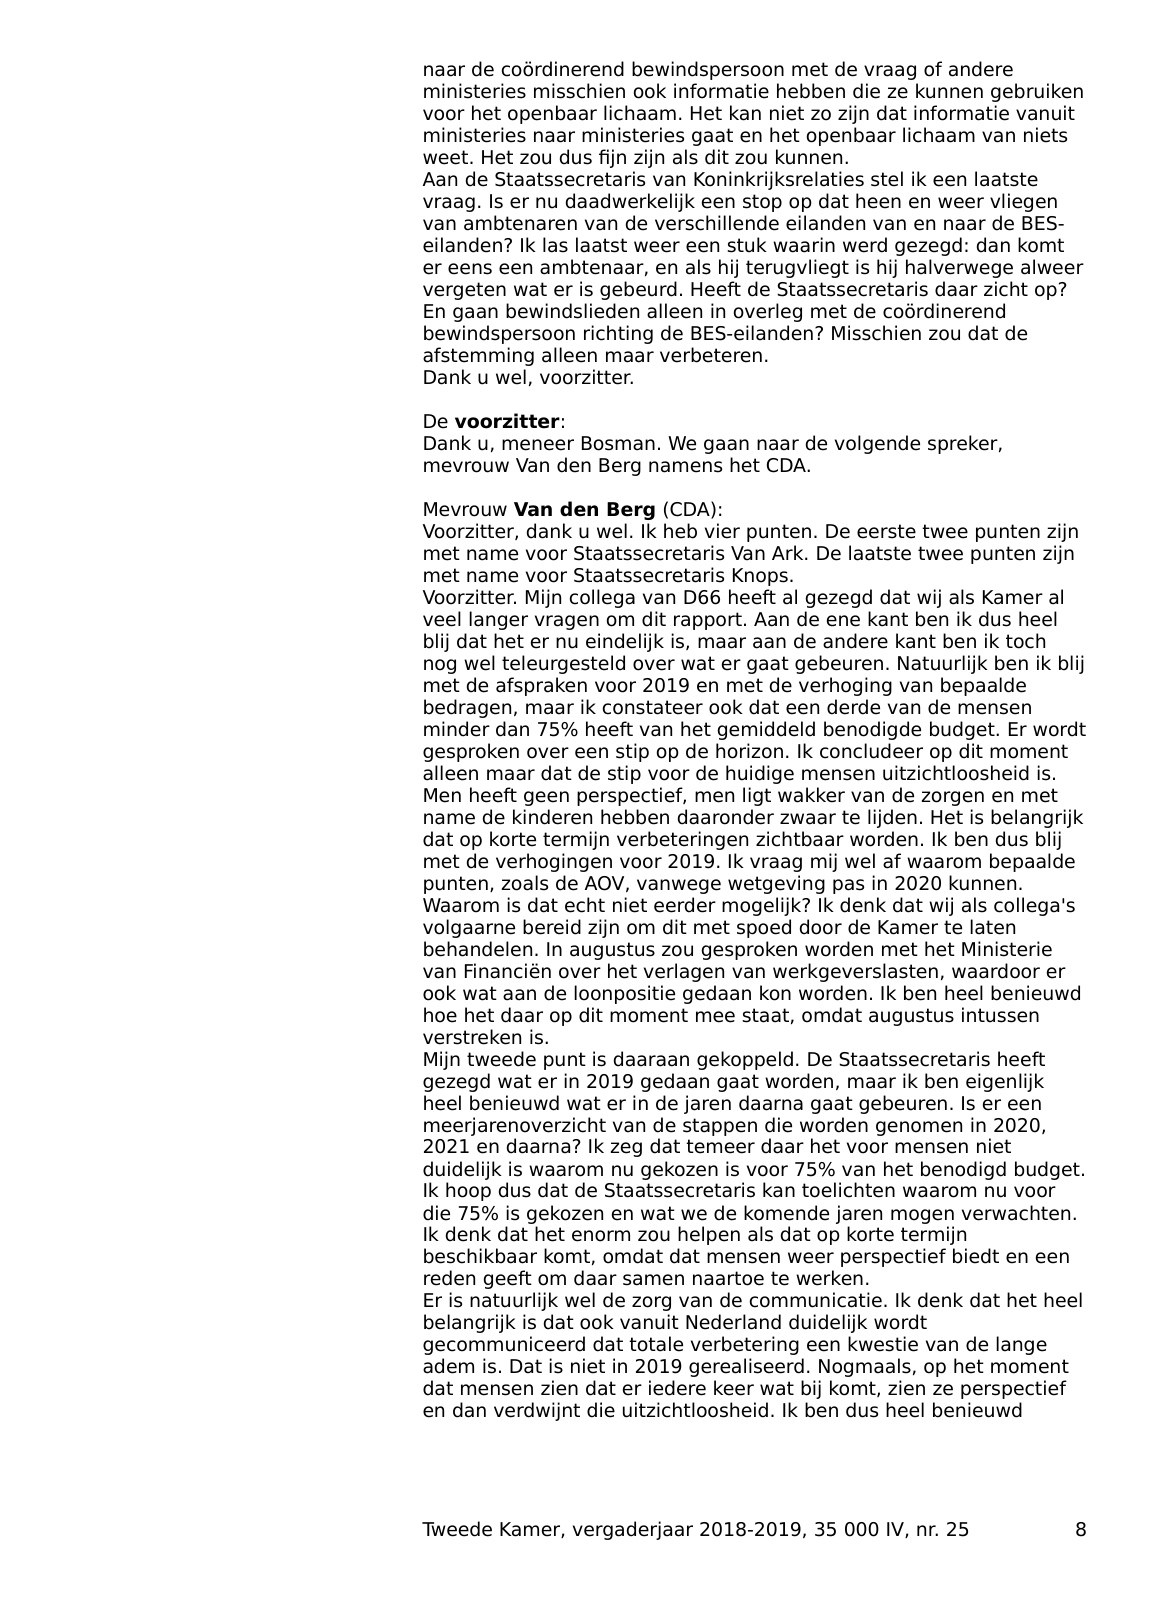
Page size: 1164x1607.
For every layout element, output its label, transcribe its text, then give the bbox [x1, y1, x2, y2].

text Mijn tweede punt is daaraan gekoppeld. De Staatssecretaris heeft gezegd wat er in 2019 gedaan gaat worden, maar ik ben eigenlijk heel benieuwd wat er in de jaren daarna gaat gebeuren. Is er een meerjarenoverzicht van de stappen die worden genomen in 2020, 2021 en daarna? Ik zeg dat temeer daar het voor mensen niet duidelijk is waarom nu gekozen is voor 75% van het benodigd budget. Ik hoop dus dat de Staatssecretaris kan toelichten waarom nu voor die 75% is gekozen en wat we de komende jaren mogen verwachten. Ik denk dat het enorm zou helpen als dat op korte termijn beschikbaar komt, omdat dat mensen weer perspectief biedt en een reden geeft om daar samen naartoe te werken. [422, 1048, 1087, 1290]
text naar de coördinerend bewindspersoon met de vraag of andere ministeries misschien ook informatie hebben die ze kunnen gebruiken voor het openbaar lichaam. Het kan niet zo zijn dat informatie vanuit ministeries naar ministeries gaat en het openbaar lichaam van niets weet. Het zou dus fijn zijn als dit zou kunnen. [422, 59, 1087, 169]
text Dank u, meneer Bosman. We gaan naar de volgende spreker, mevrouw Van den Berg namens het CDA. [422, 433, 1087, 477]
text De voorzitter: [422, 411, 1087, 433]
text Er is natuurlijk wel de zorg van de communicatie. Ik denk dat het heel belangrijk is dat ook vanuit Nederland duidelijk wordt gecommuniceerd dat totale verbetering een kwestie van de lange adem is. Dat is niet in 2019 gerealiseerd. Nogmaals, op het moment dat mensen zien dat er iedere keer wat bij komt, zien ze perspectief en dan verdwijnt die uitzichtloosheid. Ik ben dus heel benieuwd [422, 1290, 1087, 1422]
text Mevrouw Van den Berg (CDA): [422, 499, 1087, 521]
text Voorzitter, dank u wel. Ik heb vier punten. De eerste twee punten zijn met name voor Staatssecretaris Van Ark. De laatste twee punten zijn met name voor Staatssecretaris Knops. [422, 521, 1087, 587]
text Aan de Staatssecretaris van Koninkrijksrelaties stel ik een laatste vraag. Is er nu daadwerkelijk een stop op dat heen en weer vliegen van ambtenaren van de verschillende eilanden van en naar de BES-eilanden? Ik las laatst weer een stuk waarin werd gezegd: dan komt er eens een ambtenaar, en als hij terugvliegt is hij halverwege alweer vergeten wat er is gebeurd. Heeft de Staatssecretaris daar zicht op? En gaan bewindslieden alleen in overleg met de coördinerend bewindspersoon richting de BES-eilanden? Misschien zou dat de afstemming alleen maar verbeteren. [422, 169, 1087, 367]
text Voorzitter. Mijn collega van D66 heeft al gezegd dat wij als Kamer al veel langer vragen om dit rapport. Aan de ene kant ben ik dus heel blij dat het er nu eindelijk is, maar aan de andere kant ben ik toch nog wel teleurgesteld over wat er gaat gebeuren. Natuurlijk ben ik blij met de afspraken voor 2019 en met de verhoging van bepaalde bedragen, maar ik constateer ook dat een derde van de mensen minder dan 75% heeft van het gemiddeld benodigde budget. Er wordt gesproken over een stip op de horizon. Ik concludeer op dit moment alleen maar dat de stip voor de huidige mensen uitzichtloosheid is. Men heeft geen perspectief, men ligt wakker van de zorgen en met name de kinderen hebben daaronder zwaar te lijden. Het is belangrijk dat op korte termijn verbeteringen zichtbaar worden. Ik ben dus blij met de verhogingen voor 2019. Ik vraag mij wel af waarom bepaalde punten, zoals de AOV, vanwege wetgeving pas in 2020 kunnen. Waarom is dat echt niet eerder mogelijk? Ik denk dat wij als collega's volgaarne bereid zijn om dit met spoed door de Kamer te laten behandelen. In augustus zou gesproken worden met het Ministerie van Financiën over het verlagen van werkgeverslasten, waardoor er ook wat aan de loonpositie gedaan kon worden. Ik ben heel benieuwd hoe het daar op dit moment mee staat, omdat augustus intussen verstreken is. [422, 587, 1087, 1048]
text Dank u wel, voorzitter. [422, 367, 1087, 389]
